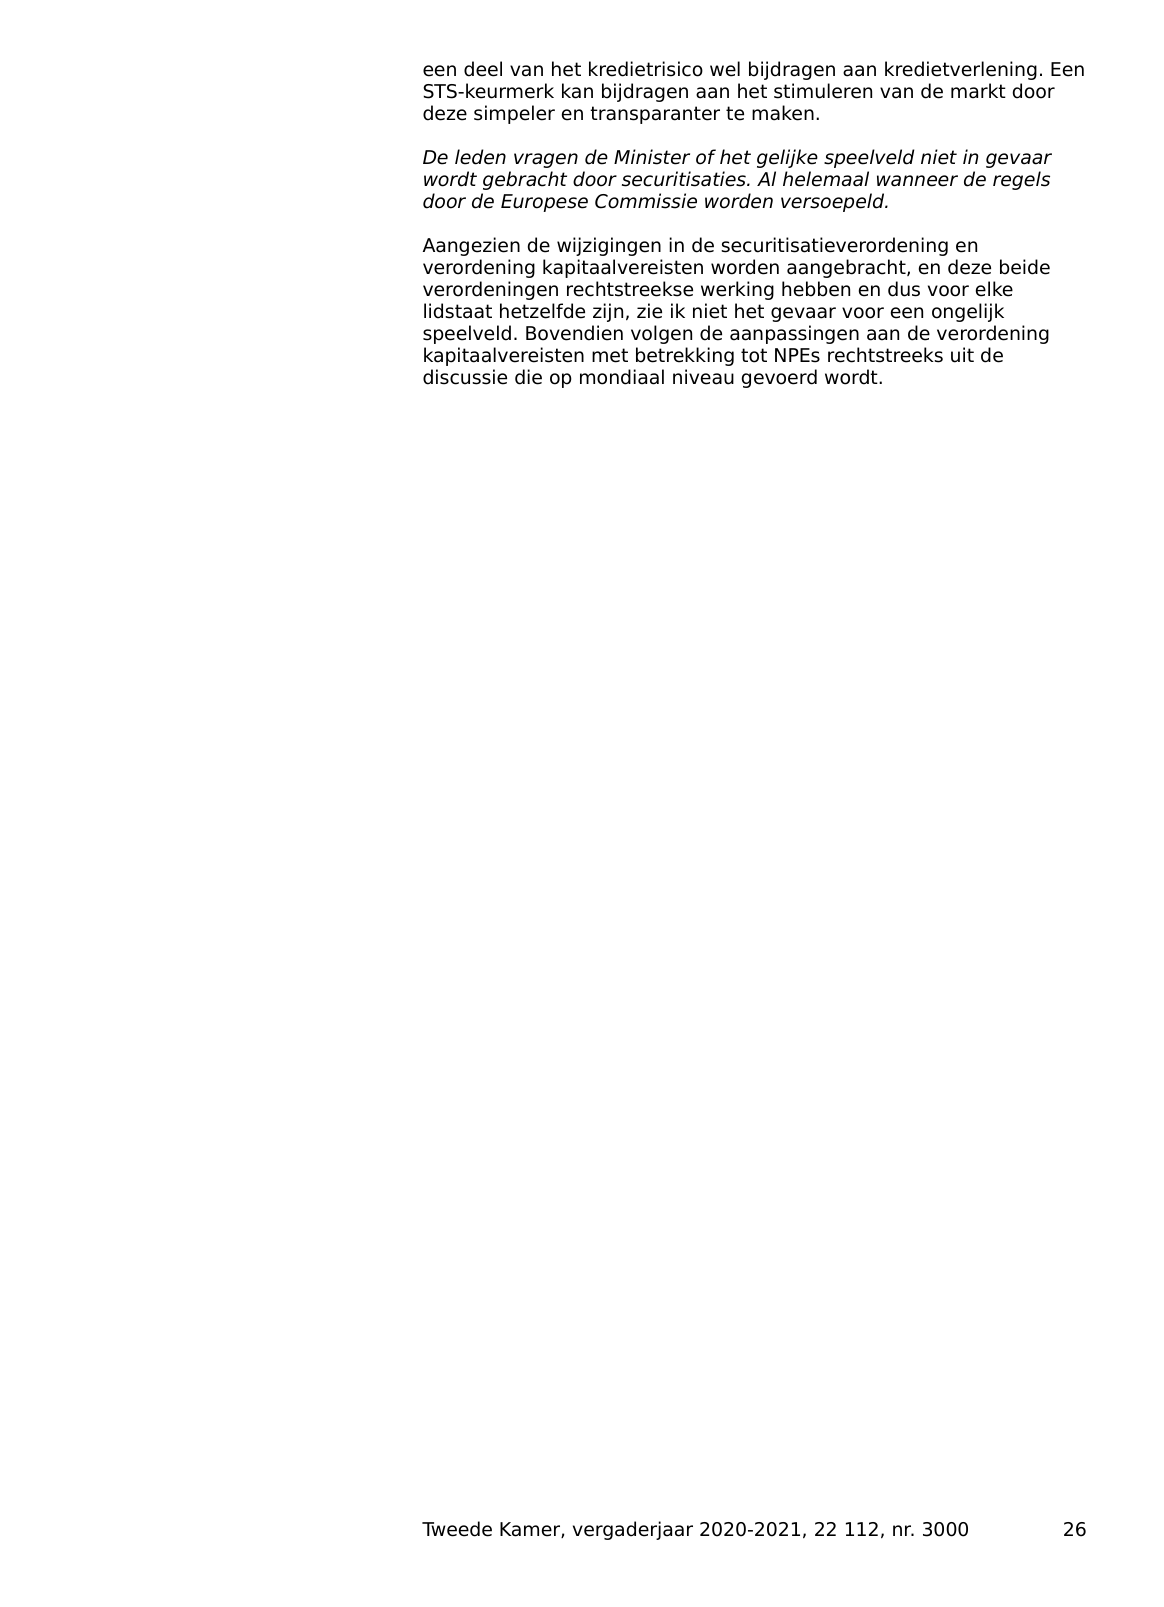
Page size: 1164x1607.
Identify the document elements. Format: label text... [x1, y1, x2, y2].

text een deel van het kredietrisico wel bijdragen aan kredietverlening. Een STS-keurmerk kan bijdragen aan het stimuleren van de markt door deze simpeler en transparanter te maken. [422, 59, 1087, 125]
text Aangezien de wijzigingen in de securitisatieverordening en verordening kapitaalvereisten worden aangebracht, en deze beide verordeningen rechtstreekse werking hebben en dus voor elke lidstaat hetzelfde zijn, zie ik niet het gevaar voor een ongelijk speelveld. Bovendien volgen de aanpassingen aan de verordening kapitaalvereisten met betrekking tot NPEs rechtstreeks uit de discussie die op mondiaal niveau gevoerd wordt. [422, 235, 1087, 389]
text De leden vragen de Minister of het gelijke speelveld niet in gevaar wordt gebracht door securitisaties. Al helemaal wanneer de regels door de Europese Commissie worden versoepeld. [422, 147, 1087, 213]
